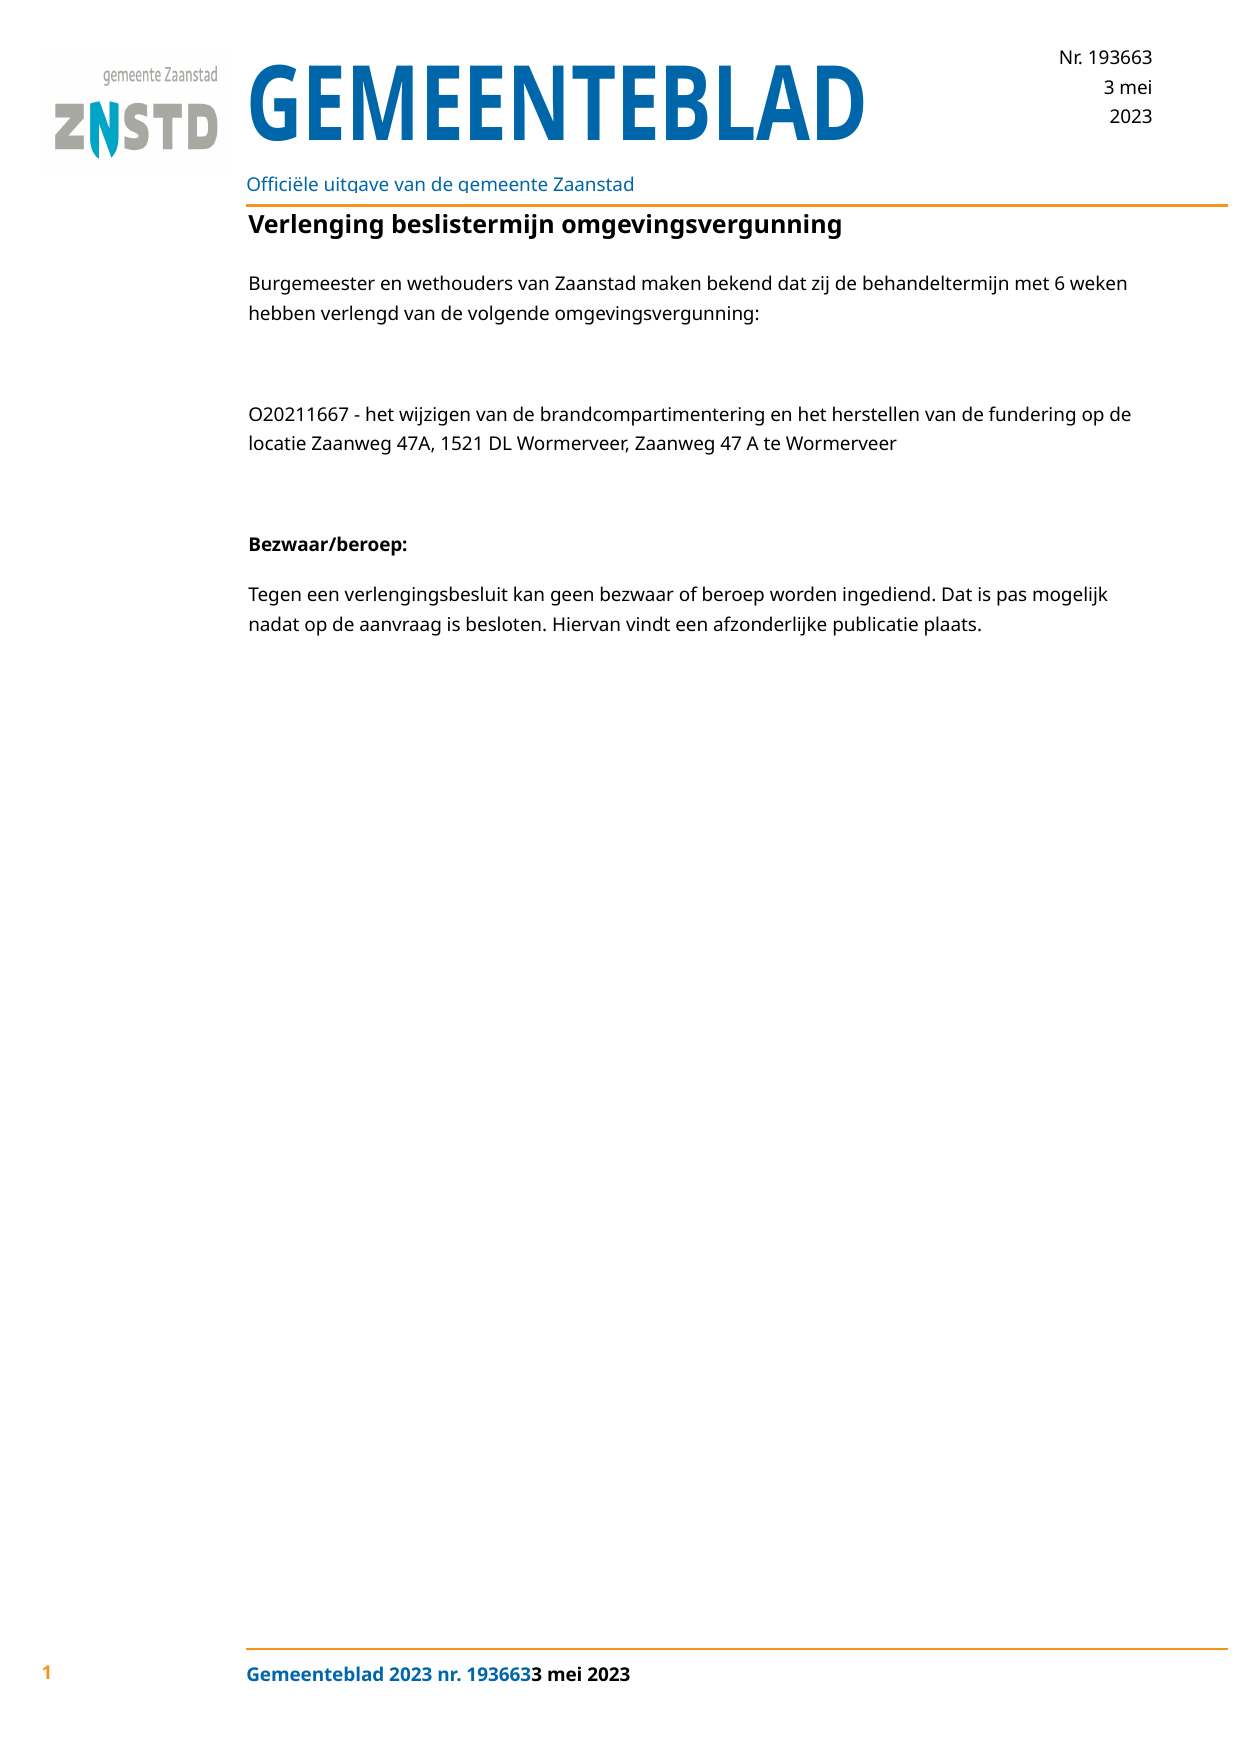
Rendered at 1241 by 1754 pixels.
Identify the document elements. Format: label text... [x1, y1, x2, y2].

text Burgemeester en wethouders van Zaanstad maken bekend dat zij de behandeltermijn met 6 weken hebben verlengd van de volgende omgevingsvergunning: [248, 270, 1152, 326]
text O20211667 - het wijzigen van de brandcompartimentering en het herstellen van de fundering op de locatie Zaanweg 47A, 1521 DL Wormerveer, Zaanweg 47 A te Wormerveer [248, 401, 1152, 456]
text Verlenging beslistermijn omgevingsvergunning [248, 207, 1152, 241]
text Bezwaar/beroep: [248, 531, 1152, 557]
text Tegen een verlengingsbesluit kan geen bezwaar of beroep worden ingediend. Dat is pas mogelijk nadat op de aanvraag is besloten. Hiervan vindt een afzonderlijke publicatie plaats. [248, 582, 1152, 637]
picture [41, 47, 231, 172]
